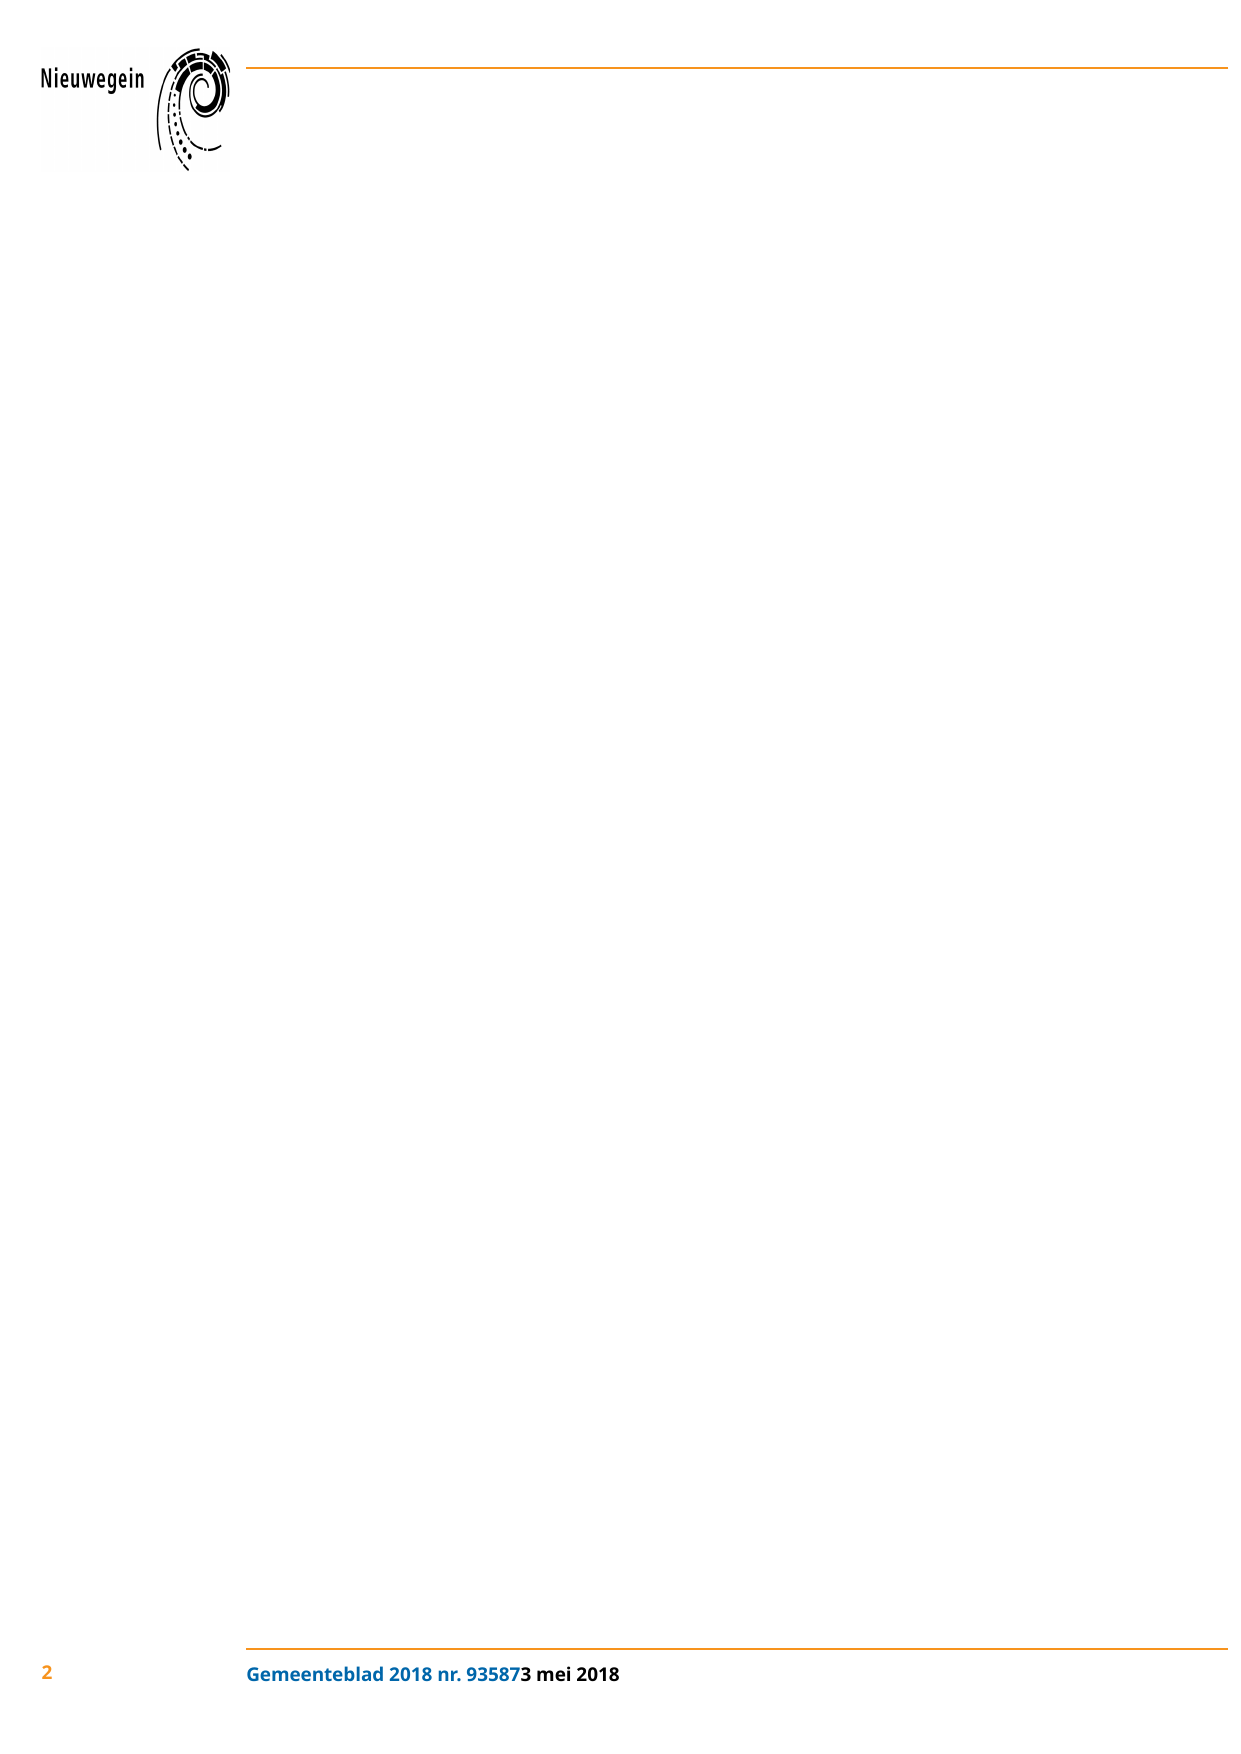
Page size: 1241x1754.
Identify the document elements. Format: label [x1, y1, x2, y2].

picture [41, 47, 231, 172]
